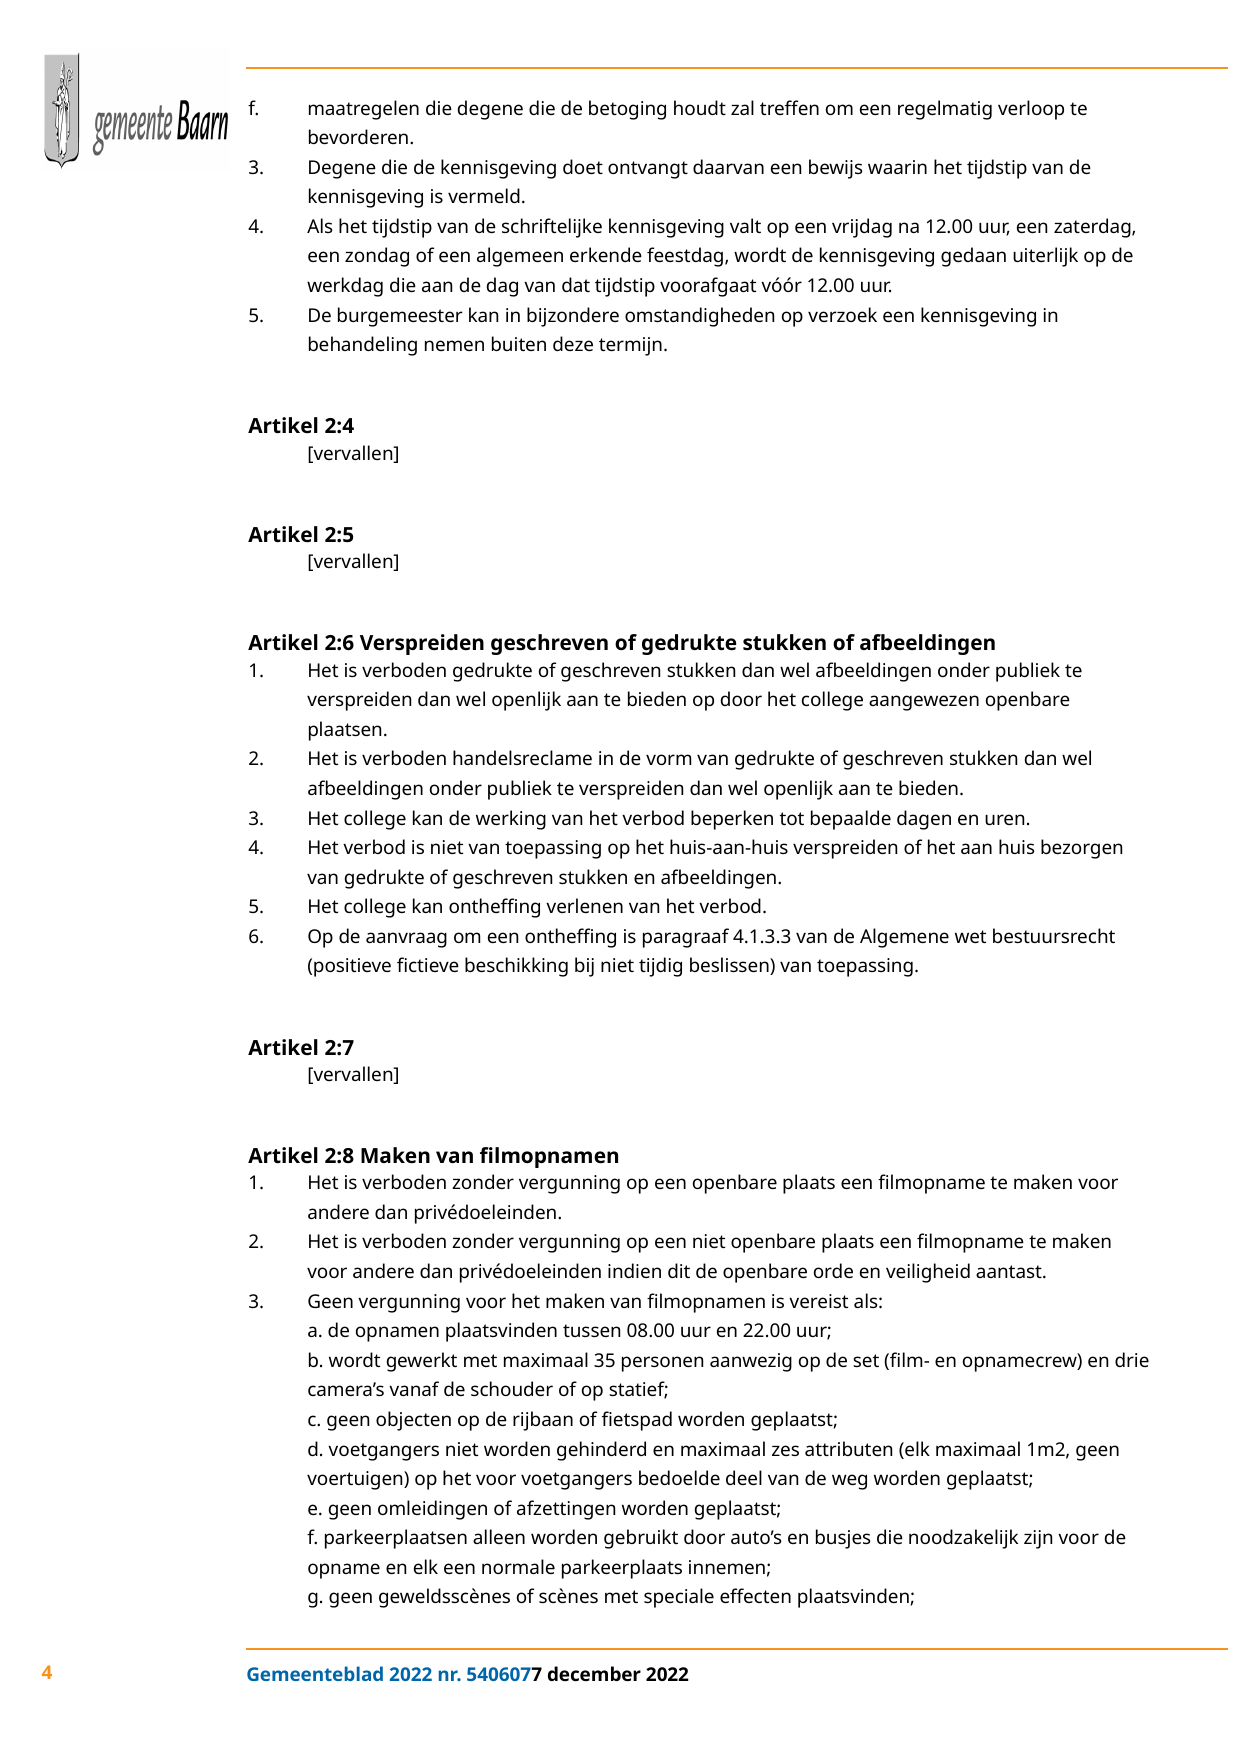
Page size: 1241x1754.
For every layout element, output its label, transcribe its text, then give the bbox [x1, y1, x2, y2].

list Het college kan de werking van het verbod beperken tot bepaalde dagen en uren. [248, 805, 1152, 830]
list Het is verboden gedrukte of geschreven stukken dan wel afbeeldingen onder publiek te verspreiden dan wel openlijk aan te bieden op door het college aangewezen openbare plaatsen. [248, 657, 1152, 742]
list c. geen objecten op de rijbaan of fietspad worden geplaatst; [248, 1406, 1152, 1432]
text Artikel 2:7 [248, 1033, 1152, 1061]
list a. de opnamen plaatsvinden tussen 08.00 uur en 22.00 uur; [248, 1317, 1152, 1343]
list f. parkeerplaatsen alleen worden gebruikt door auto’s en busjes die noodzakelijk zijn voor de opname en elk een normale parkeerplaats innemen; [248, 1524, 1152, 1580]
list [vervallen] [248, 548, 1152, 574]
list Degene die de kennisgeving doet ontvangt daarvan een bewijs waarin het tijdstip van de kennisgeving is vermeld. [248, 154, 1152, 209]
text Artikel 2:8 Maken van filmopnamen [248, 1141, 1152, 1169]
list d. voetgangers niet worden gehinderd en maximaal zes attributen (elk maximaal 1m2, geen voertuigen) op het voor voetgangers bedoelde deel van de weg worden geplaatst; [248, 1436, 1152, 1491]
text Artikel 2:4 [248, 411, 1152, 440]
list Het is verboden zonder vergunning op een niet openbare plaats een filmopname te maken voor andere dan privédoeleinden indien dit de openbare orde en veiligheid aantast. [248, 1229, 1152, 1284]
list [vervallen] [248, 440, 1152, 466]
list maatregelen die degene die de betoging houdt zal treffen om een regelmatig verloop te bevorderen. [248, 95, 1152, 150]
text Artikel 2:5 [248, 520, 1152, 548]
text Artikel 2:6 Verspreiden geschreven of gedrukte stukken of afbeeldingen [248, 628, 1152, 657]
list De burgemeester kan in bijzondere omstandigheden op verzoek een kennisgeving in behandeling nemen buiten deze termijn. [248, 302, 1152, 357]
list Het is verboden handelsreclame in de vorm van gedrukte of geschreven stukken dan wel afbeeldingen onder publiek te verspreiden dan wel openlijk aan te bieden. [248, 746, 1152, 801]
picture [41, 47, 231, 172]
list Het verbod is niet van toepassing op het huis-aan-huis verspreiden of het aan huis bezorgen van gedrukte of geschreven stukken en afbeeldingen. [248, 834, 1152, 889]
list b. wordt gewerkt met maximaal 35 personen aanwezig op de set (film- en opnamecrew) en drie camera’s vanaf de schouder of op statief; [248, 1347, 1152, 1402]
list Als het tijdstip van de schriftelijke kennisgeving valt op een vrijdag na 12.00 uur, een zaterdag, een zondag of een algemeen erkende feestdag, wordt de kennisgeving gedaan uiterlijk op de werkdag die aan de dag van dat tijdstip voorafgaat vóór 12.00 uur. [248, 213, 1152, 298]
list e. geen omleidingen of afzettingen worden geplaatst; [248, 1495, 1152, 1521]
list [vervallen] [248, 1061, 1152, 1087]
list Geen vergunning voor het maken van filmopnamen is vereist als: [248, 1288, 1152, 1313]
list Op de aanvraag om een ontheffing is paragraaf 4.1.3.3 van de Algemene wet bestuursrecht (positieve fictieve beschikking bij niet tijdig beslissen) van toepassing. [248, 923, 1152, 978]
list Het is verboden zonder vergunning op een openbare plaats een filmopname te maken voor andere dan privédoeleinden. [248, 1169, 1152, 1225]
list Het college kan ontheffing verlenen van het verbod. [248, 893, 1152, 919]
list g. geen geweldsscènes of scènes met speciale effecten plaatsvinden; [248, 1584, 1152, 1609]
